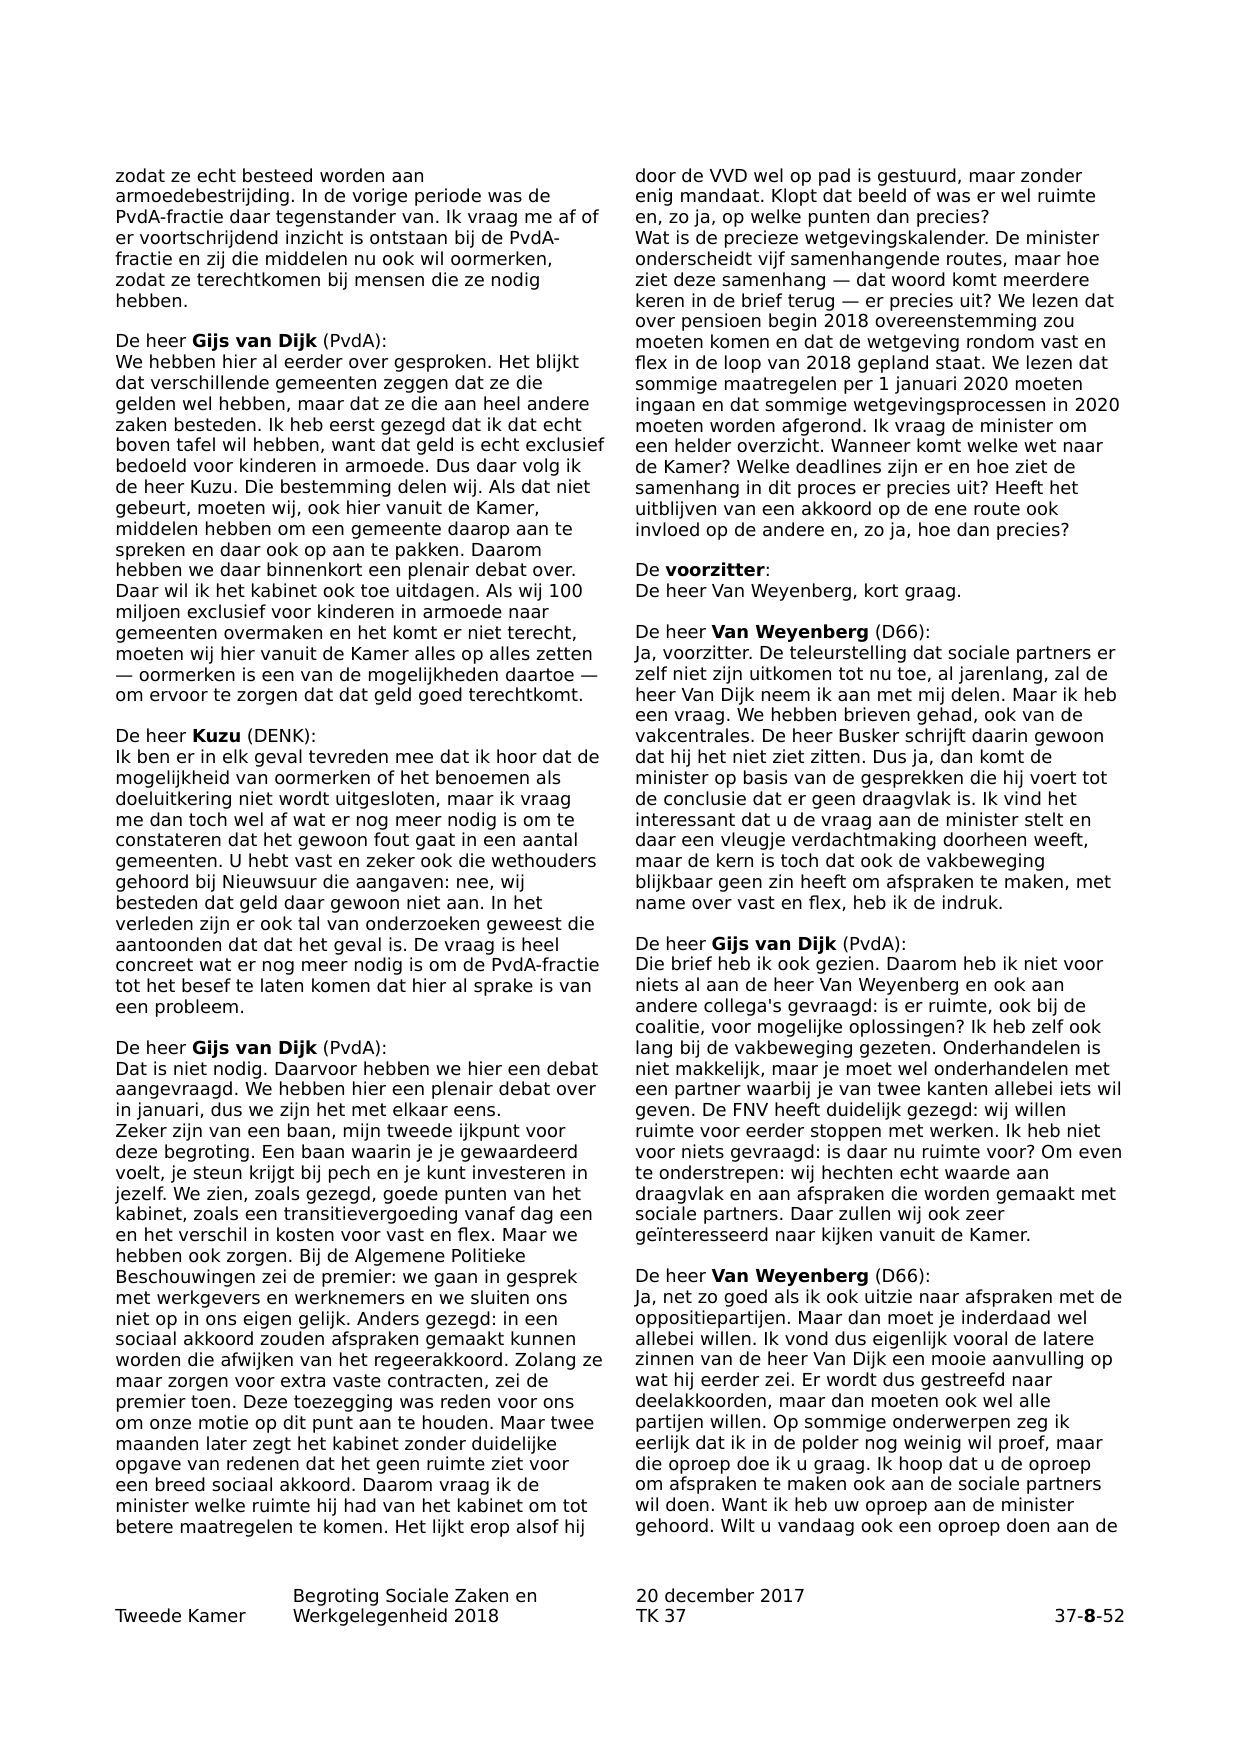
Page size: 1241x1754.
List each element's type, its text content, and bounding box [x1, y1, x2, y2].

text Zeker zijn van een baan, mijn tweede ijkpunt voor deze begroting. Een baan waarin je je gewaardeerd voelt, je steun krijgt bij pech en je kunt investeren in jezelf. We zien, zoals gezegd, goede punten van het kabinet, zoals een transitievergoeding vanaf dag een en het verschil in kosten voor vast en flex. Maar we hebben ook zorgen. Bij de Algemene Politieke Beschouwingen zei de premier: we gaan in gesprek met werkgevers en werknemers en we sluiten ons niet op in ons eigen gelijk. Anders gezegd: in een sociaal akkoord zouden afspraken gemaakt kunnen worden die afwijken van het regeerakkoord. Zolang ze maar zorgen voor extra vaste contracten, zei de premier toen. Deze toezegging was reden voor ons om onze motie op dit punt aan te houden. Maar twee maanden later zegt het kabinet zonder duidelijke opgave van redenen dat het geen ruimte ziet voor een breed sociaal akkoord. Daarom vraag ik de minister welke ruimte hij had van het kabinet om tot betere maatregelen te komen. Het lijkt erop alsof hij [115, 1121, 605, 1537]
text Ja, voorzitter. De teleurstelling dat sociale partners er zelf niet zijn uitkomen tot nu toe, al jarenlang, zal de heer Van Dijk neem ik aan met mij delen. Maar ik heb een vraag. We hebben brieven gehad, ook van de vakcentrales. De heer Busker schrijft daarin gewoon dat hij het niet ziet zitten. Dus ja, dan komt de minister op basis van de gesprekken die hij voert tot de conclusie dat er geen draagvlak is. Ik vind het interessant dat u de vraag aan de minister stelt en daar een vleugje verdachtmaking doorheen weeft, maar de kern is toch dat ook de vakbeweging blijkbaar geen zin heeft om afspraken te maken, met name over vast en flex, heb ik de indruk. [635, 643, 1125, 913]
text De voorzitter: [635, 560, 1125, 581]
text door de VVD wel op pad is gestuurd, maar zonder enig mandaat. Klopt dat beeld of was er wel ruimte en, zo ja, op welke punten dan precies? [635, 165, 1125, 228]
text De heer Van Weyenberg, kort graag. [635, 581, 1125, 602]
text Dat is niet nodig. Daarvoor hebben we hier een debat aangevraagd. We hebben hier een plenair debat over in januari, dus we zijn het met elkaar eens. [115, 1058, 605, 1121]
text De heer Gijs van Dijk (PvdA): [115, 331, 605, 352]
text De heer Van Weyenberg (D66): [635, 1266, 1125, 1287]
text De heer Gijs van Dijk (PvdA): [115, 1038, 605, 1058]
text De heer Van Weyenberg (D66): [635, 622, 1125, 643]
text We hebben hier al eerder over gesproken. Het blijkt dat verschillende gemeenten zeggen dat ze die gelden wel hebben, maar dat ze die aan heel andere zaken besteden. Ik heb eerst gezegd dat ik dat echt boven tafel wil hebben, want dat geld is echt exclusief bedoeld voor kinderen in armoede. Dus daar volg ik de heer Kuzu. Die bestemming delen wij. Als dat niet gebeurt, moeten wij, ook hier vanuit de Kamer, middelen hebben om een gemeente daarop aan te spreken en daar ook op aan te pakken. Daarom hebben we daar binnenkort een plenair debat over. Daar wil ik het kabinet ook toe uitdagen. Als wij 100 miljoen exclusief voor kinderen in armoede naar gemeenten overmaken en het komt er niet terecht, moeten wij hier vanuit de Kamer alles op alles zetten — oormerken is een van de mogelijkheden daartoe — om ervoor te zorgen dat dat geld goed terechtkomt. [115, 352, 605, 706]
text zodat ze echt besteed worden aan armoedebestrijding. In de vorige periode was de PvdA-fractie daar tegenstander van. Ik vraag me af of er voortschrijdend inzicht is ontstaan bij de PvdA-fractie en zij die middelen nu ook wil oormerken, zodat ze terechtkomen bij mensen die ze nodig hebben. [115, 165, 605, 311]
text De heer Gijs van Dijk (PvdA): [635, 933, 1125, 954]
text Wat is de precieze wetgevingskalender. De minister onderscheidt vijf samenhangende routes, maar hoe ziet deze samenhang — dat woord komt meerdere keren in de brief terug — er precies uit? We lezen dat over pensioen begin 2018 overeenstemming zou moeten komen en dat de wetgeving rondom vast en flex in de loop van 2018 gepland staat. We lezen dat sommige maatregelen per 1 januari 2020 moeten ingaan en dat sommige wetgevingsprocessen in 2020 moeten worden afgerond. Ik vraag de minister om een helder overzicht. Wanneer komt welke wet naar de Kamer? Welke deadlines zijn er en hoe ziet de samenhang in dit proces er precies uit? Heeft het uitblijven van een akkoord op de ene route ook invloed op de andere en, zo ja, hoe dan precies? [635, 228, 1125, 540]
text Ja, net zo goed als ik ook uitzie naar afspraken met de oppositiepartijen. Maar dan moet je inderdaad wel allebei willen. Ik vond dus eigenlijk vooral de latere zinnen van de heer Van Dijk een mooie aanvulling op wat hij eerder zei. Er wordt dus gestreefd naar deelakkoorden, maar dan moeten ook wel alle partijen willen. Op sommige onderwerpen zeg ik eerlijk dat ik in de polder nog weinig wil proef, maar die oproep doe ik u graag. Ik hoop dat u de oproep om afspraken te maken ook aan de sociale partners wil doen. Want ik heb uw oproep aan de minister gehoord. Wilt u vandaag ook een oproep doen aan de [635, 1287, 1125, 1537]
text De heer Kuzu (DENK): [115, 726, 605, 747]
text Die brief heb ik ook gezien. Daarom heb ik niet voor niets al aan de heer Van Weyenberg en ook aan andere collega's gevraagd: is er ruimte, ook bij de coalitie, voor mogelijke oplossingen? Ik heb zelf ook lang bij de vakbeweging gezeten. Onderhandelen is niet makkelijk, maar je moet wel onderhandelen met een partner waarbij je van twee kanten allebei iets wil geven. De FNV heeft duidelijk gezegd: wij willen ruimte voor eerder stoppen met werken. Ik heb niet voor niets gevraagd: is daar nu ruimte voor? Om even te onderstrepen: wij hechten echt waarde aan draagvlak en aan afspraken die worden gemaakt met sociale partners. Daar zullen wij ook zeer geïnteresseerd naar kijken vanuit de Kamer. [635, 954, 1125, 1246]
text Ik ben er in elk geval tevreden mee dat ik hoor dat de mogelijkheid van oormerken of het benoemen als doeluitkering niet wordt uitgesloten, maar ik vraag me dan toch wel af wat er nog meer nodig is om te constateren dat het gewoon fout gaat in een aantal gemeenten. U hebt vast en zeker ook die wethouders gehoord bij Nieuwsuur die aangaven: nee, wij besteden dat geld daar gewoon niet aan. In het verleden zijn er ook tal van onderzoeken geweest die aantoonden dat dat het geval is. De vraag is heel concreet wat er nog meer nodig is om de PvdA-fractie tot het besef te laten komen dat hier al sprake is van een probleem. [115, 747, 605, 1018]
